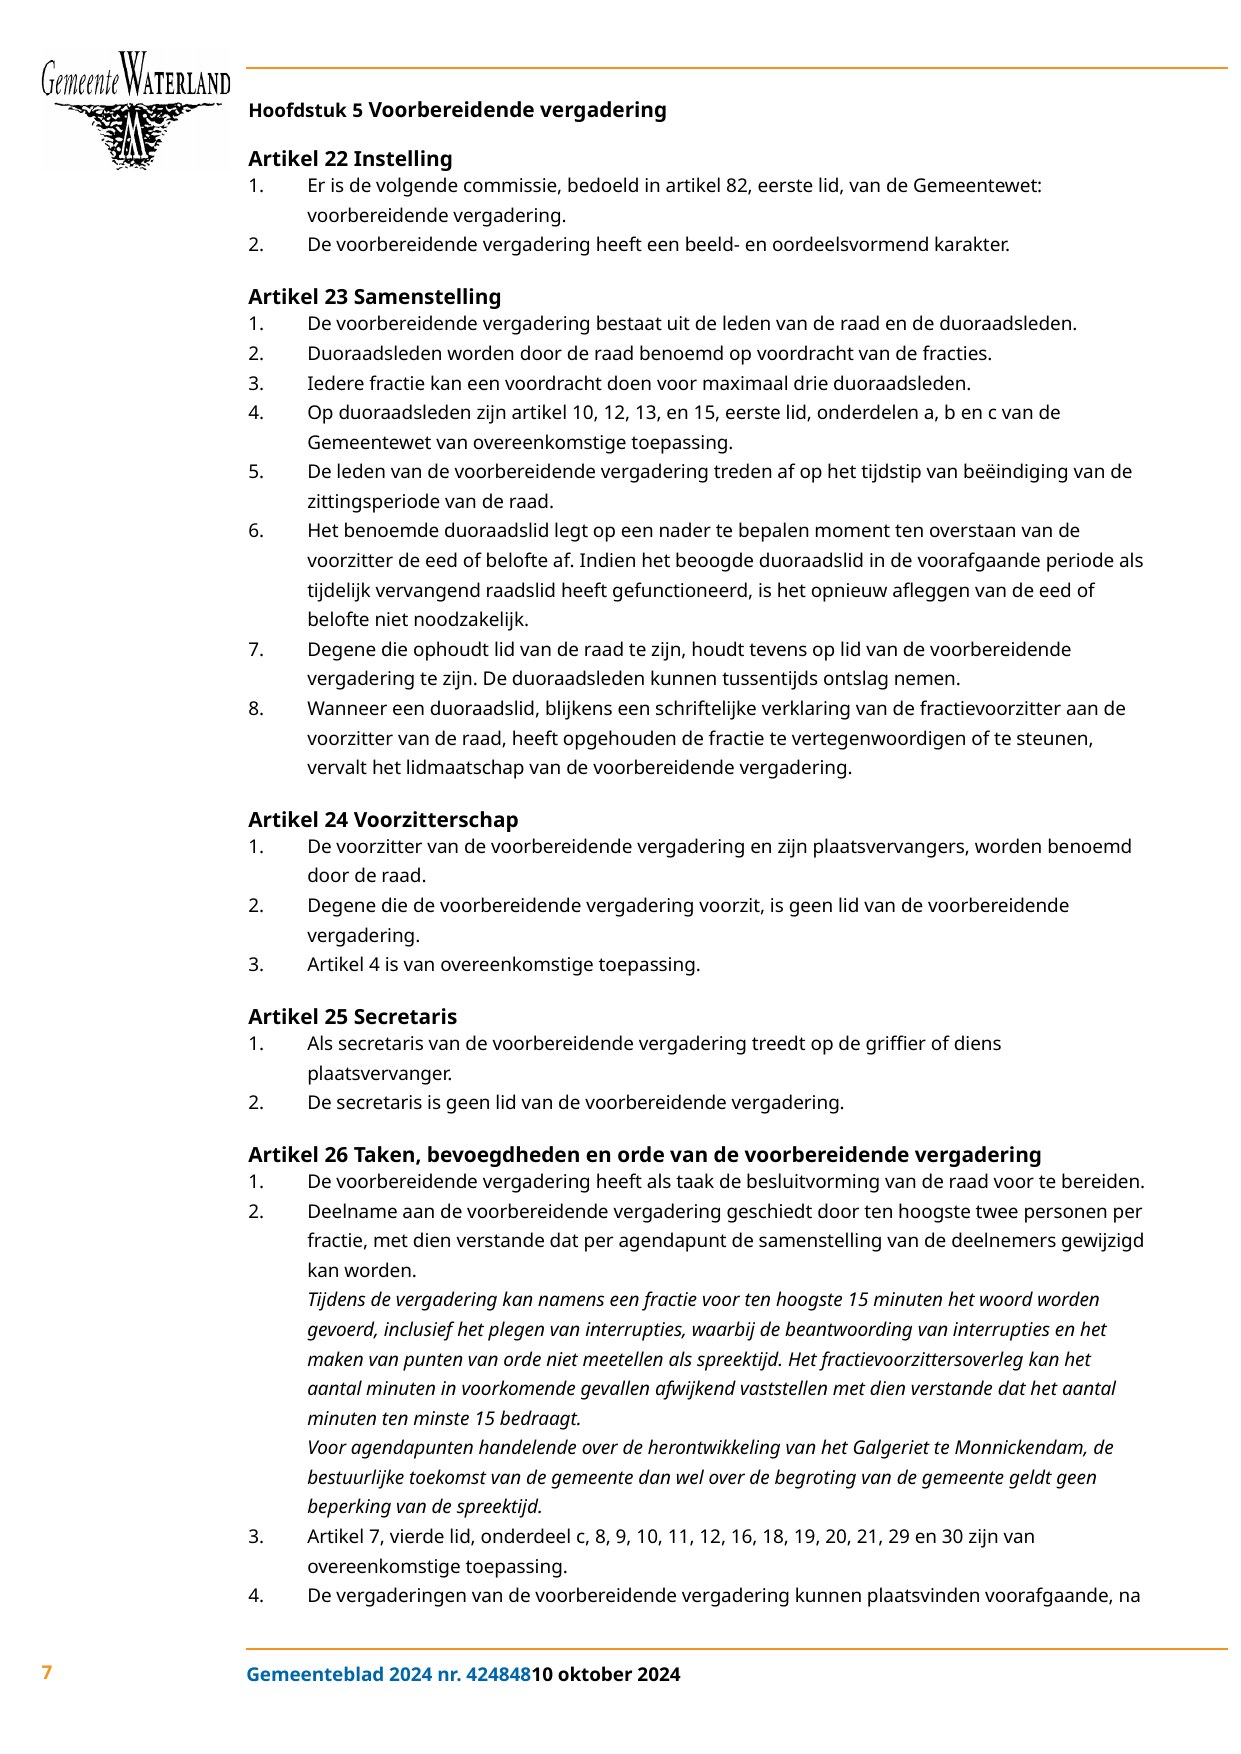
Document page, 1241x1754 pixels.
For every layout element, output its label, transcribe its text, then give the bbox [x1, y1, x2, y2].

list Voor agendapunten handelende over de herontwikkeling van het Galgeriet te Monnickendam, de bestuurlijke toekomst van de gemeente dan wel over de begroting van de gemeente geldt geen beperking van de spreektijd. [248, 1434, 1152, 1519]
list De voorbereidende vergadering bestaat uit de leden van de raad en de duoraadsleden. [248, 311, 1152, 336]
list Wanneer een duoraadslid, blijkens een schriftelijke verklaring van de fractievoorzitter aan de voorzitter van de raad, heeft opgehouden de fractie te vertegenwoordigen of te steunen, vervalt het lidmaatschap van de voorbereidende vergadering. [248, 695, 1152, 780]
list Artikel 4 is van overeenkomstige toepassing. [248, 951, 1152, 977]
list Artikel 7, vierde lid, onderdeel c, 8, 9, 10, 11, 12, 16, 18, 19, 20, 21, 29 en 30 zijn van overeenkomstige toepassing. [248, 1523, 1152, 1579]
list De secretaris is geen lid van de voorbereidende vergadering. [248, 1089, 1152, 1115]
list Deelname aan de voorbereidende vergadering geschiedt door ten hoogste twee personen per fractie, met dien verstande dat per agendapunt de samenstelling van de deelnemers gewijzigd kan worden. [248, 1198, 1152, 1283]
list De voorzitter van de voorbereidende vergadering en zijn plaatsvervangers, worden benoemd door de raad. [248, 833, 1152, 888]
list De vergaderingen van de voorbereidende vergadering kunnen plaatsvinden voorafgaande, na [248, 1582, 1152, 1608]
list Op duoraadsleden zijn artikel 10, 12, 13, en 15, eerste lid, onderdelen a, b en c van de Gemeentewet van overeenkomstige toepassing. [248, 399, 1152, 454]
text Artikel 24 Voorzitterschap [248, 805, 1152, 833]
picture [41, 47, 231, 172]
list Degene die de voorbereidende vergadering voorzit, is geen lid van de voorbereidende vergadering. [248, 892, 1152, 948]
text Hoofdstuk 5 Voorbereidende vergadering [248, 95, 1152, 123]
list Er is de volgende commissie, bedoeld in artikel 82, eerste lid, van de Gemeentewet: voorbereidende vergadering. [248, 172, 1152, 228]
text Artikel 25 Secretaris [248, 1002, 1152, 1030]
list De voorbereidende vergadering heeft als taak de besluitvorming van de raad voor te bereiden. [248, 1168, 1152, 1194]
list Iedere fractie kan een voordracht doen voor maximaal drie duoraadsleden. [248, 370, 1152, 395]
list Tijdens de vergadering kan namens een fractie voor ten hoogste 15 minuten het woord worden gevoerd, inclusief het plegen van interrupties, waarbij de beantwoording van interrupties en het maken van punten van orde niet meetellen als spreektijd. Het fractievoorzittersoverleg kan het aantal minuten in voorkomende gevallen afwijkend vaststellen met dien verstande dat het aantal minuten ten minste 15 bedraagt. [248, 1287, 1152, 1431]
list Duoraadsleden worden door de raad benoemd op voordracht van de fracties. [248, 340, 1152, 366]
list Het benoemde duoraadslid legt op een nader te bepalen moment ten overstaan van de voorzitter de eed of belofte af. Indien het beoogde duoraadslid in de voorafgaande periode als tijdelijk vervangend raadslid heeft gefunctioneerd, is het opnieuw afleggen van de eed of belofte niet noodzakelijk. [248, 518, 1152, 632]
text Artikel 23 Samenstelling [248, 282, 1152, 311]
text Artikel 26 Taken, bevoegdheden en orde van de voorbereidende vergadering [248, 1140, 1152, 1168]
list De leden van de voorbereidende vergadering treden af op het tijdstip van beëindiging van de zittingsperiode van de raad. [248, 458, 1152, 514]
list De voorbereidende vergadering heeft een beeld- en oordeelsvormend karakter. [248, 232, 1152, 257]
list Als secretaris van de voorbereidende vergadering treedt op de griffier of diens plaatsvervanger. [248, 1030, 1152, 1086]
text Artikel 22 Instelling [248, 144, 1152, 172]
list Degene die ophoudt lid van de raad te zijn, houdt tevens op lid van de voorbereidende vergadering te zijn. De duoraadsleden kunnen tussentijds ontslag nemen. [248, 636, 1152, 691]
